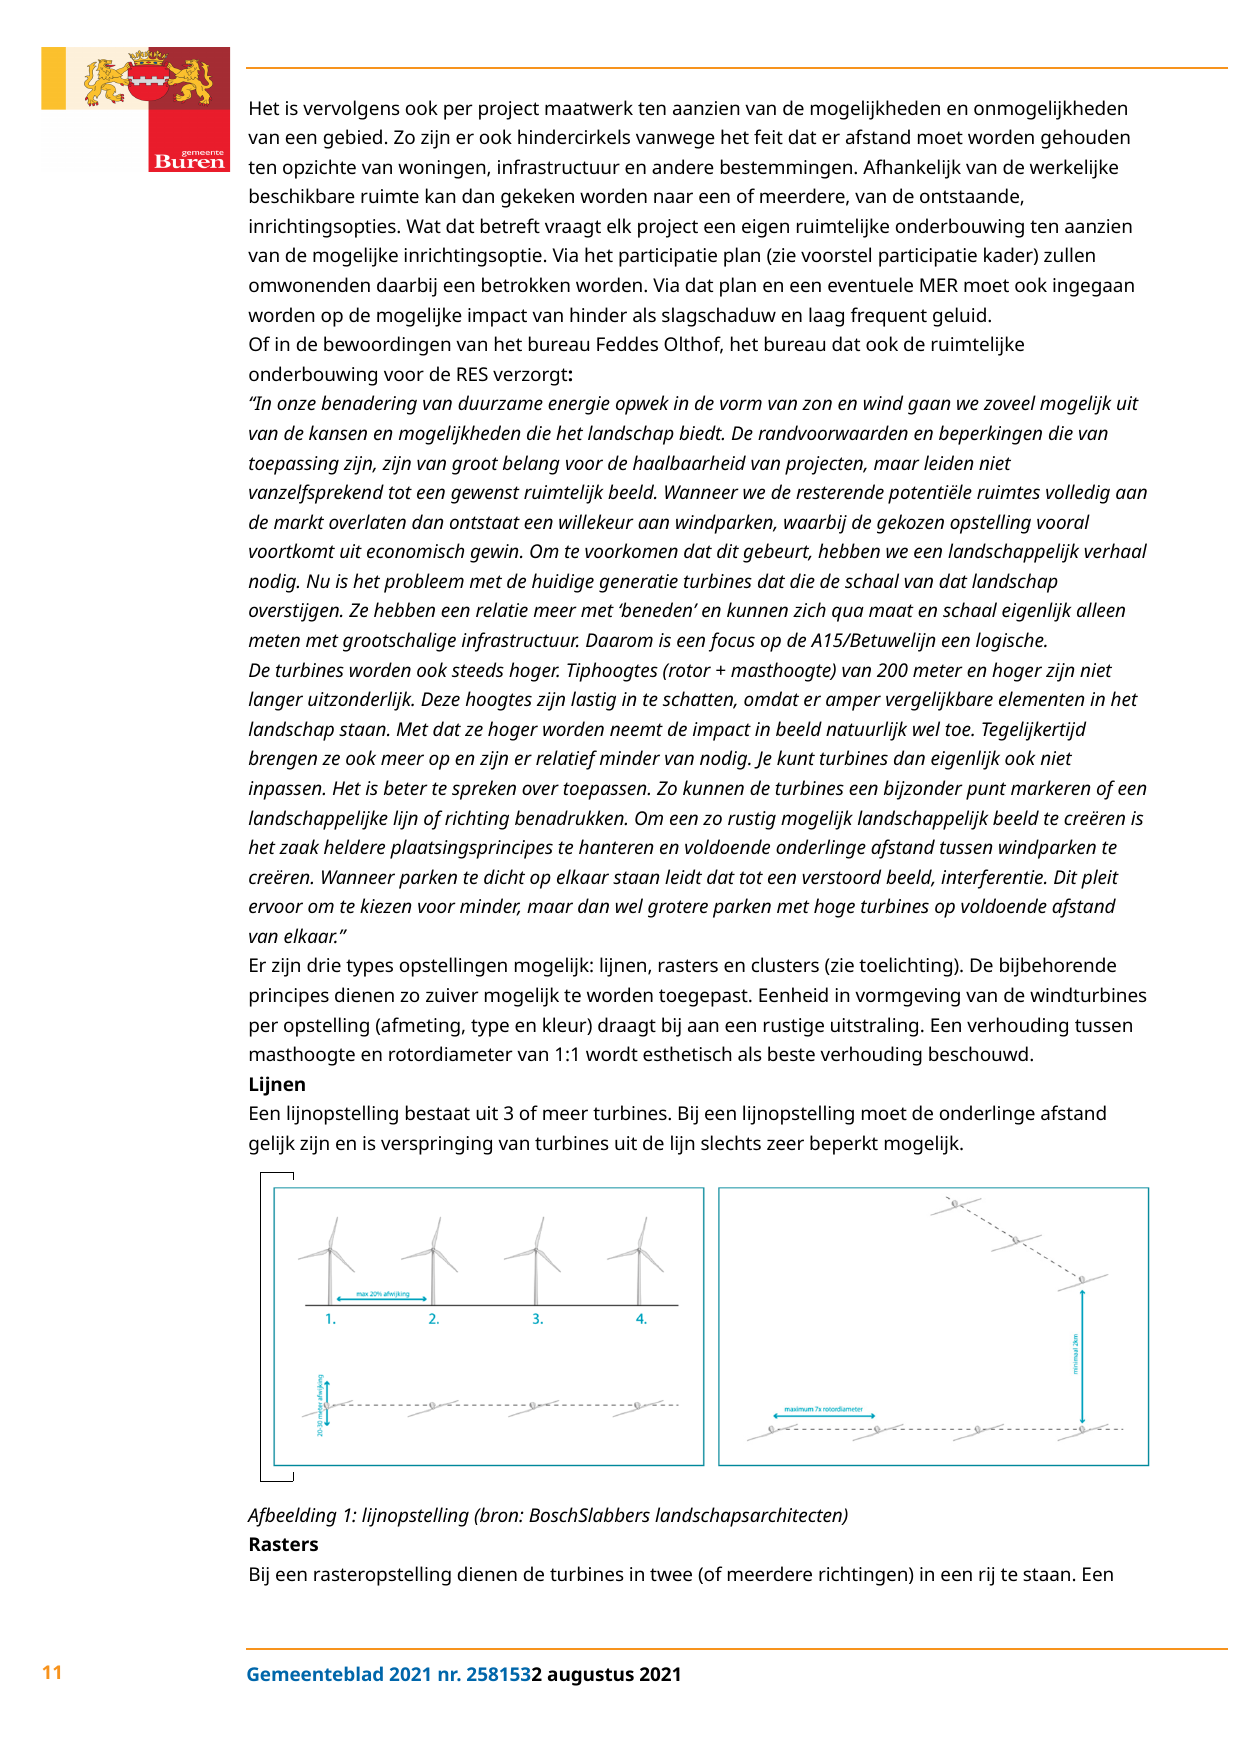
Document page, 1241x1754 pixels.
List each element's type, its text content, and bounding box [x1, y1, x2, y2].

text De turbines worden ook steeds hoger. Tiphoogtes (rotor + masthoogte) van 200 meter en hoger zijn niet langer uitzonderlijk. Deze hoogtes zijn lastig in te schatten, omdat er amper vergelijkbare elementen in het landschap staan. Met dat ze hoger worden neemt de impact in beeld natuurlijk wel toe. Tegelijkertijd brengen ze ook meer op en zijn er relatief minder van nodig. Je kunt turbines dan eigenlijk ook niet inpassen. Het is beter te spreken over toepassen. Zo kunnen de turbines een bijzonder punt markeren of een landschappelijke lijn of richting benadrukken. Om een zo rustig mogelijk landschappelijk beeld te creëren is het zaak heldere plaatsingsprincipes te hanteren en voldoende onderlinge afstand tussen windparken te creëren. Wanneer parken te dicht op elkaar staan leidt dat tot een verstoord beeld, interferentie. Dit pleit ervoor om te kiezen voor minder, maar dan wel grotere parken met hoge turbines op voldoende afstand van elkaar.” [248, 657, 1152, 949]
picture [41, 47, 231, 172]
text Afbeelding 1: lijnopstelling (bron: BoschSlabbers landschapsarchitecten) [248, 1502, 1152, 1528]
text Of in de bewoordingen van het bureau Feddes Olthof, het bureau dat ook de ruimtelijke onderbouwing voor de RES verzorgt: [248, 331, 1152, 387]
text Het is vervolgens ook per project maatwerk ten aanzien van de mogelijkheden en onmogelijkheden van een gebied. Zo zijn er ook hindercirkels vanwege het feit dat er afstand moet worden gehouden ten opzichte van woningen, infrastructuur en andere bestemmingen. Afhankelijk van de werkelijke beschikbare ruimte kan dan gekeken worden naar een of meerdere, van de ontstaande, inrichtingsopties. Wat dat betreft vraagt elk project een eigen ruimtelijke onderbouwing ten aanzien van de mogelijke inrichtingsoptie. Via het participatie plan (zie voorstel participatie kader) zullen omwonenden daarbij een betrokken worden. Via dat plan en een eventuele MER moet ook ingegaan worden op de mogelijke impact van hinder als slagschaduw en laag frequent geluid. [248, 95, 1152, 328]
text Lijnen [248, 1071, 1152, 1097]
picture [268, 1180, 1155, 1472]
text Bij een rasteropstelling dienen de turbines in twee (of meerdere richtingen) in een rij te staan. Een [248, 1561, 1152, 1587]
text “In onze benadering van duurzame energie opwek in de vorm van zon en wind gaan we zoveel mogelijk uit van de kansen en mogelijkheden die het landschap biedt. De randvoorwaarden en beperkingen die van toepassing zijn, zijn van groot belang voor de haalbaarheid van projecten, maar leiden niet vanzelfsprekend tot een gewenst ruimtelijk beeld. Wanneer we de resterende potentiële ruimtes volledig aan de markt overlaten dan ontstaat een willekeur aan windparken, waarbij de gekozen opstelling vooral voortkomt uit economisch gewin. Om te voorkomen dat dit gebeurt, hebben we een landschappelijk verhaal nodig. Nu is het probleem met de huidige generatie turbines dat die de schaal van dat landschap overstijgen. Ze hebben een relatie meer met ‘beneden’ en kunnen zich qua maat en schaal eigenlijk alleen meten met grootschalige infrastructuur. Daarom is een focus op de A15/Betuwelijn een logische. [248, 391, 1152, 653]
text Een lijnopstelling bestaat uit 3 of meer turbines. Bij een lijnopstelling moet de onderlinge afstand gelijk zijn en is verspringing van turbines uit de lijn slechts zeer beperkt mogelijk. [248, 1101, 1152, 1156]
text Er zijn drie types opstellingen mogelijk: lijnen, rasters en clusters (zie toelichting). De bijbehorende principes dienen zo zuiver mogelijk te worden toegepast. Eenheid in vormgeving van de windturbines per opstelling (afmeting, type en kleur) draagt bij aan een rustige uitstraling. Een verhouding tussen masthoogte en rotordiameter van 1:1 wordt esthetisch als beste verhouding beschouwd. [248, 953, 1152, 1067]
text Rasters [248, 1532, 1152, 1557]
